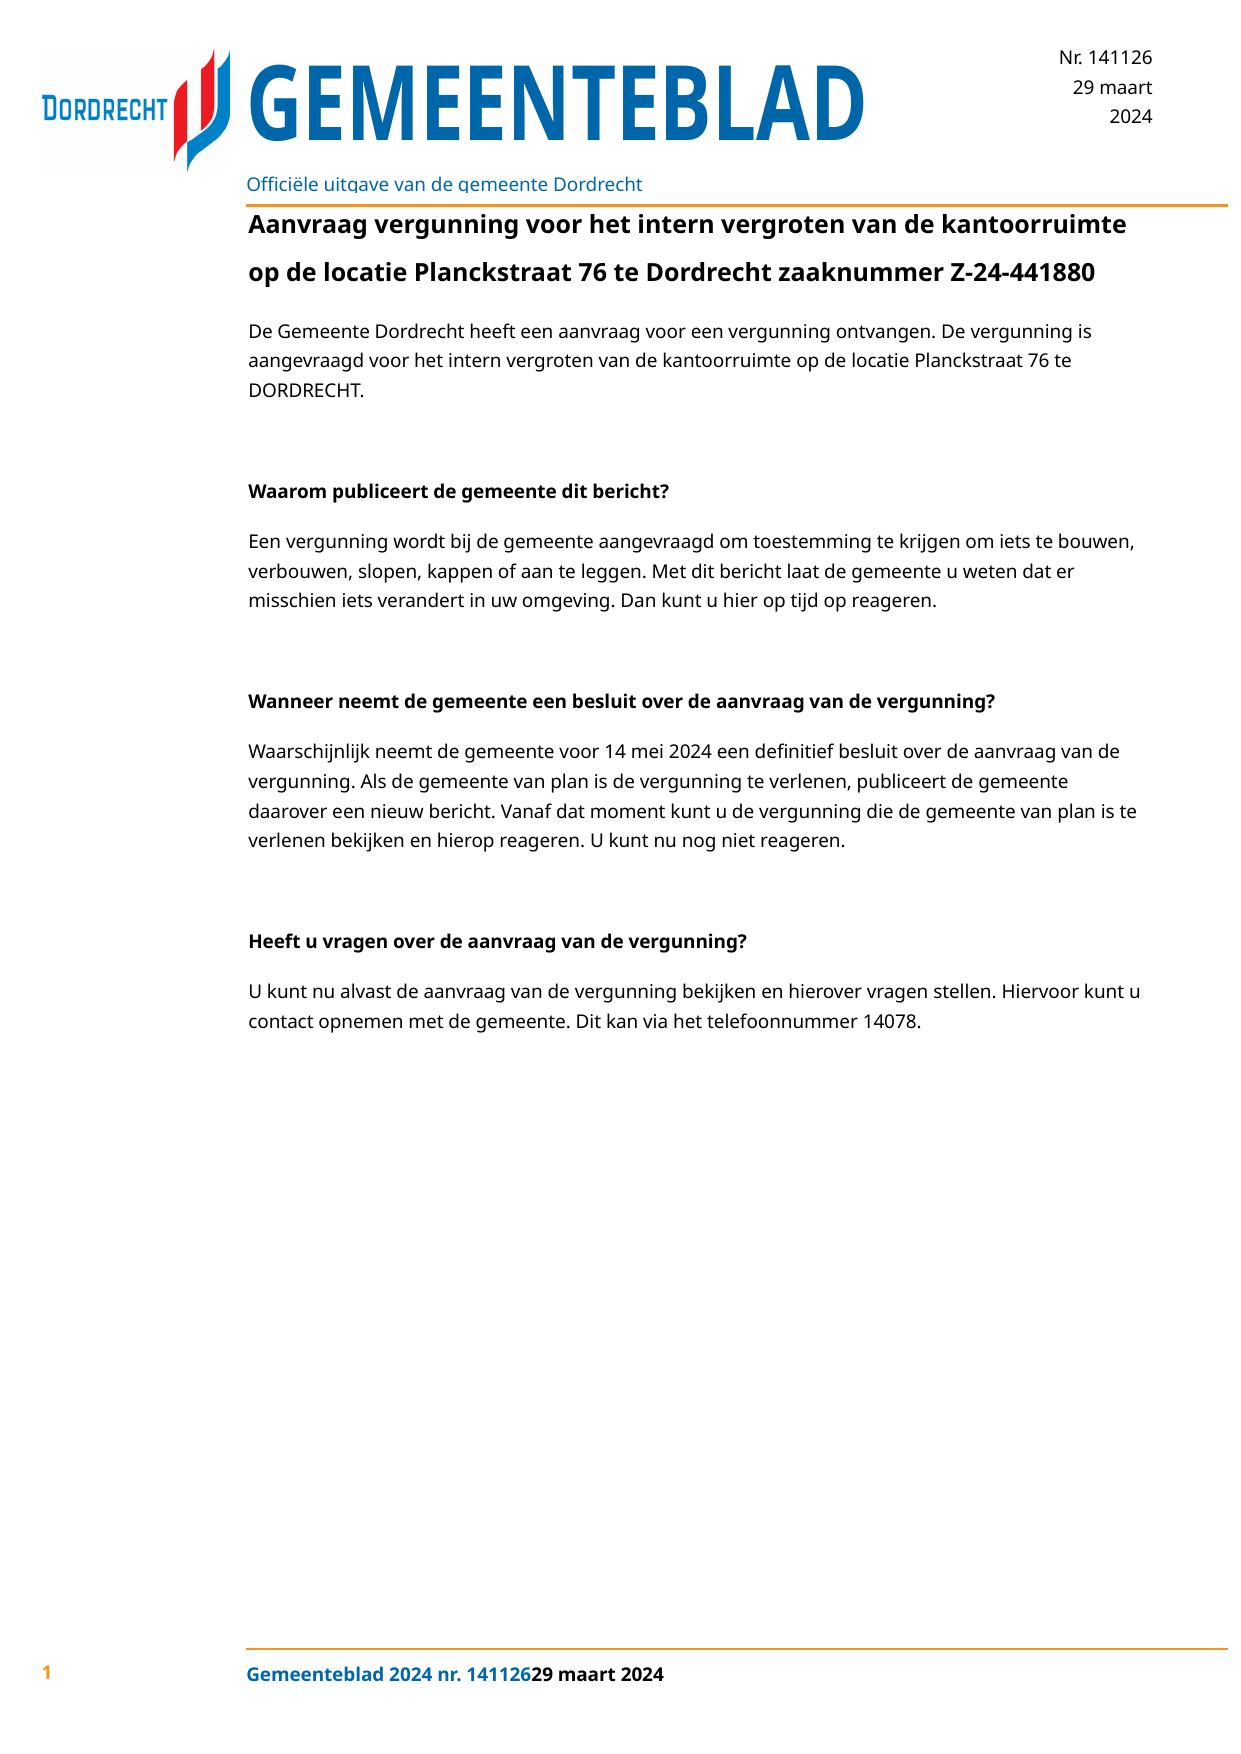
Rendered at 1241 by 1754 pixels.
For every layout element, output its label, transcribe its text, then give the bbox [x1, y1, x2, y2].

text Een vergunning wordt bij de gemeente aangevraagd om toestemming te krijgen om iets te bouwen, verbouwen, slopen, kappen of aan te leggen. Met dit bericht laat de gemeente u weten dat er misschien iets verandert in uw omgeving. Dan kunt u hier op tijd op reageren. [248, 528, 1152, 613]
text Heeft u vragen over de aanvraag van de vergunning? [248, 928, 1152, 954]
text Wanneer neemt de gemeente een besluit over de aanvraag van de vergunning? [248, 688, 1152, 714]
text Aanvraag vergunning voor het intern vergroten van de kantoorruimte op de locatie Planckstraat 76 te Dordrecht zaaknummer Z-24-441880 [248, 207, 1152, 288]
text Waarschijnlijk neemt de gemeente voor 14 mei 2024 een definitief besluit over de aanvraag van de vergunning. Als de gemeente van plan is de vergunning te verlenen, publiceert de gemeente daarover een nieuw bericht. Vanaf dat moment kunt u de vergunning die de gemeente van plan is te verlenen bekijken en hierop reageren. U kunt nu nog niet reageren. [248, 739, 1152, 853]
text Waarom publiceert de gemeente dit bericht? [248, 478, 1152, 504]
text U kunt nu alvast de aanvraag van de vergunning bekijken en hierover vragen stellen. Hiervoor kunt u contact opnemen met de gemeente. Dit kan via het telefoonnummer 14078. [248, 979, 1152, 1034]
text De Gemeente Dordrecht heeft een aanvraag voor een vergunning ontvangen. De vergunning is aangevraagd voor het intern vergroten van de kantoorruimte op de locatie Planckstraat 76 te DORDRECHT. [248, 318, 1152, 403]
picture [41, 47, 231, 172]
